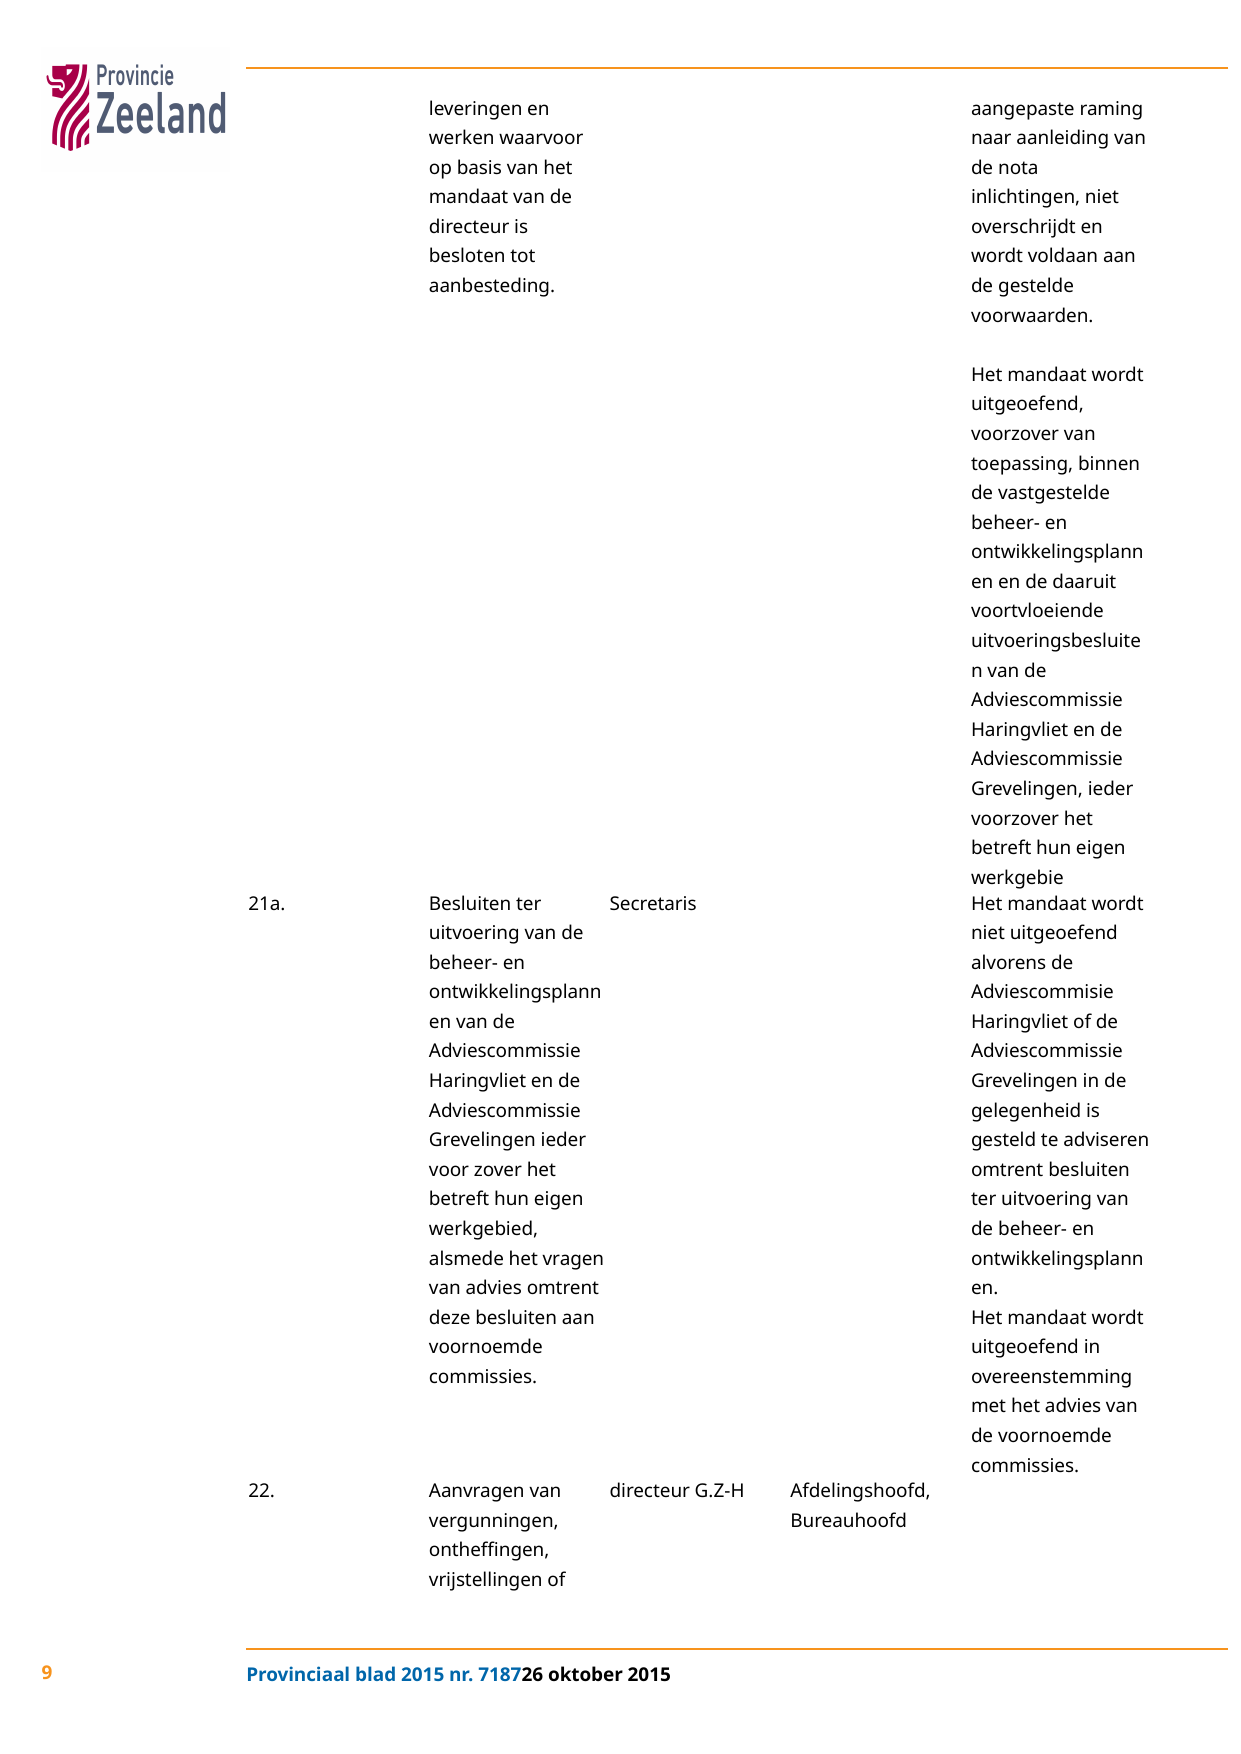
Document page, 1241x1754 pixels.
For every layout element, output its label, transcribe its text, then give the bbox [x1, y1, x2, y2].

table_cell leveringen en werken waarvoor op basis van het mandaat van de directeur is besloten tot aanbesteding. [429, 95, 609, 890]
table_cell Het mandaat wordt niet uitgeoefend alvorens de Adviescommisie Haringvliet of de Adviescommissie Grevelingen in de gelegenheid is gesteld te adviseren omtrent besluiten ter uitvoering van de beheer- en ontwikkelingsplannen. Het mandaat wordt uitgeoefend in overeenstemming met het advies van de voornoemde commissies. [971, 890, 1152, 1477]
table_cell Afdelingshoofd, Bureauhoofd [790, 1478, 971, 1592]
table_cell [790, 890, 971, 1477]
picture [41, 47, 231, 172]
table_cell [971, 1478, 1152, 1592]
table_cell Besluiten ter uitvoering van de beheer- en ontwikkelingsplannen van de Adviescommissie Haringvliet en de Adviescommissie Grevelingen ieder voor zover het betreft hun eigen werkgebied, alsmede het vragen van advies omtrent deze besluiten aan voornoemde commissies. [429, 890, 609, 1477]
table_cell Secretaris [609, 890, 790, 1477]
table_cell [248, 95, 429, 890]
table_cell Aanvragen van vergunningen, ontheffingen, vrijstellingen of [429, 1478, 609, 1592]
table_cell directeur G.Z-H [609, 1478, 790, 1592]
table_cell [790, 95, 971, 890]
table_cell 21a. [248, 890, 429, 1477]
table_cell aangepaste raming naar aanleiding van de nota inlichtingen, niet overschrijdt en wordt voldaan aan de gestelde voorwaarden. Het mandaat wordt uitgeoefend, voorzover van toepassing, binnen de vastgestelde beheer- en ontwikkelingsplannen en de daaruit voortvloeiende uitvoeringsbesluiten van de Adviescommissie Haringvliet en de Adviescommissie Grevelingen, ieder voorzover het betreft hun eigen werkgebie [971, 95, 1152, 890]
table_cell [609, 95, 790, 890]
table_cell 22. [248, 1478, 429, 1592]
